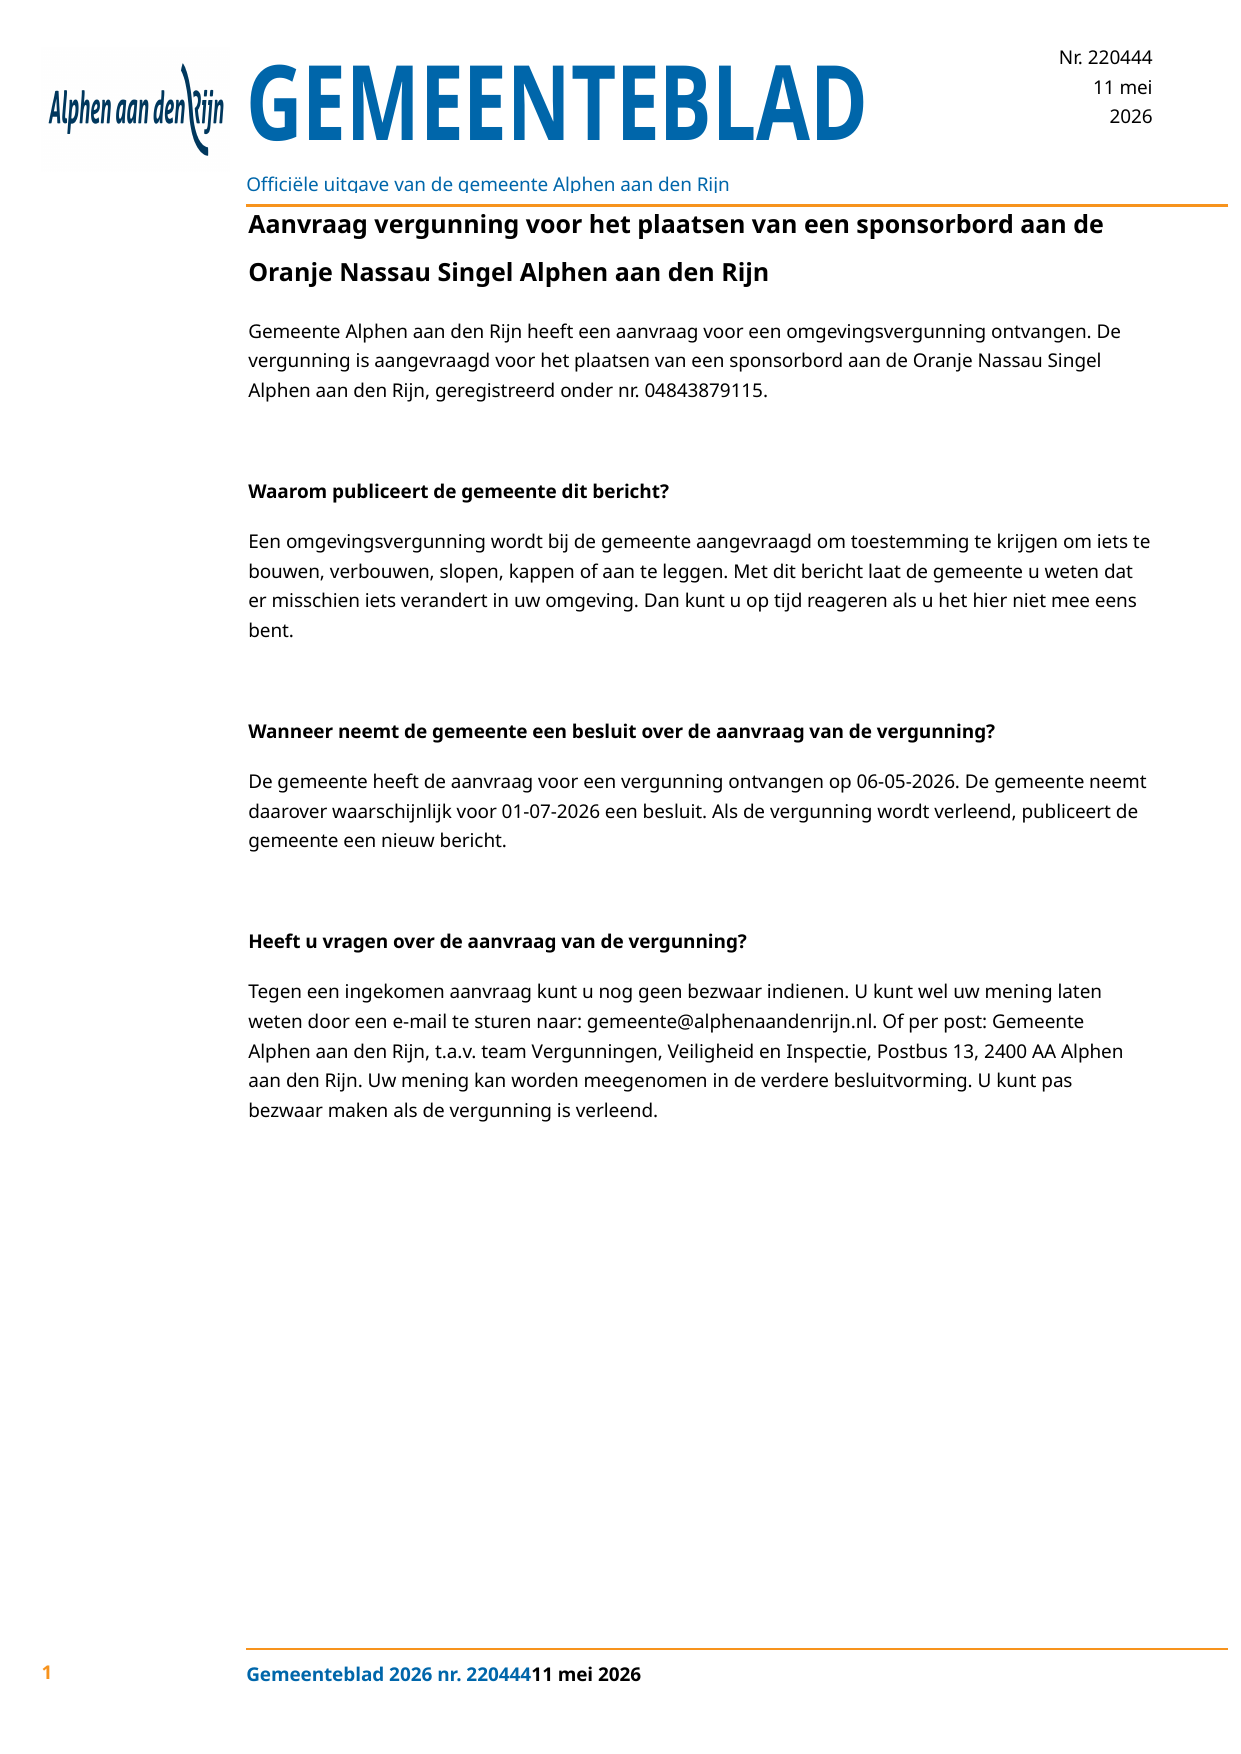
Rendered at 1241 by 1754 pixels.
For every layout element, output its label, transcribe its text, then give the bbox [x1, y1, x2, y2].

text Gemeente Alphen aan den Rijn heeft een aanvraag voor een omgevingsvergunning ontvangen. De vergunning is aangevraagd voor het plaatsen van een sponsorbord aan de Oranje Nassau Singel Alphen aan den Rijn, geregistreerd onder nr. 04843879115. [248, 318, 1152, 403]
text Aanvraag vergunning voor het plaatsen van een sponsorbord aan de Oranje Nassau Singel Alphen aan den Rijn [248, 207, 1152, 288]
text Tegen een ingekomen aanvraag kunt u nog geen bezwaar indienen. U kunt wel uw mening laten weten door een e-mail te sturen naar: gemeente@alphenaandenrijn.nl. Of per post: Gemeente Alphen aan den Rijn, t.a.v. team Vergunningen, Veiligheid en Inspectie, Postbus 13, 2400 AA Alphen aan den Rijn. Uw mening kan worden meegenomen in de verdere besluitvorming. U kunt pas bezwaar maken als de vergunning is verleend. [248, 979, 1152, 1123]
text Waarom publiceert de gemeente dit bericht? [248, 478, 1152, 504]
text Een omgevingsvergunning wordt bij de gemeente aangevraagd om toestemming te krijgen om iets te bouwen, verbouwen, slopen, kappen of aan te leggen. Met dit bericht laat de gemeente u weten dat er misschien iets verandert in uw omgeving. Dan kunt u op tijd reageren als u het hier niet mee eens bent. [248, 528, 1152, 643]
picture [41, 47, 231, 172]
text Wanneer neemt de gemeente een besluit over de aanvraag van de vergunning? [248, 718, 1152, 744]
text Heeft u vragen over de aanvraag van de vergunning? [248, 928, 1152, 954]
text De gemeente heeft de aanvraag voor een vergunning ontvangen op 06-05-2026. De gemeente neemt daarover waarschijnlijk voor 01-07-2026 een besluit. Als de vergunning wordt verleend, publiceert de gemeente een nieuw bericht. [248, 768, 1152, 853]
